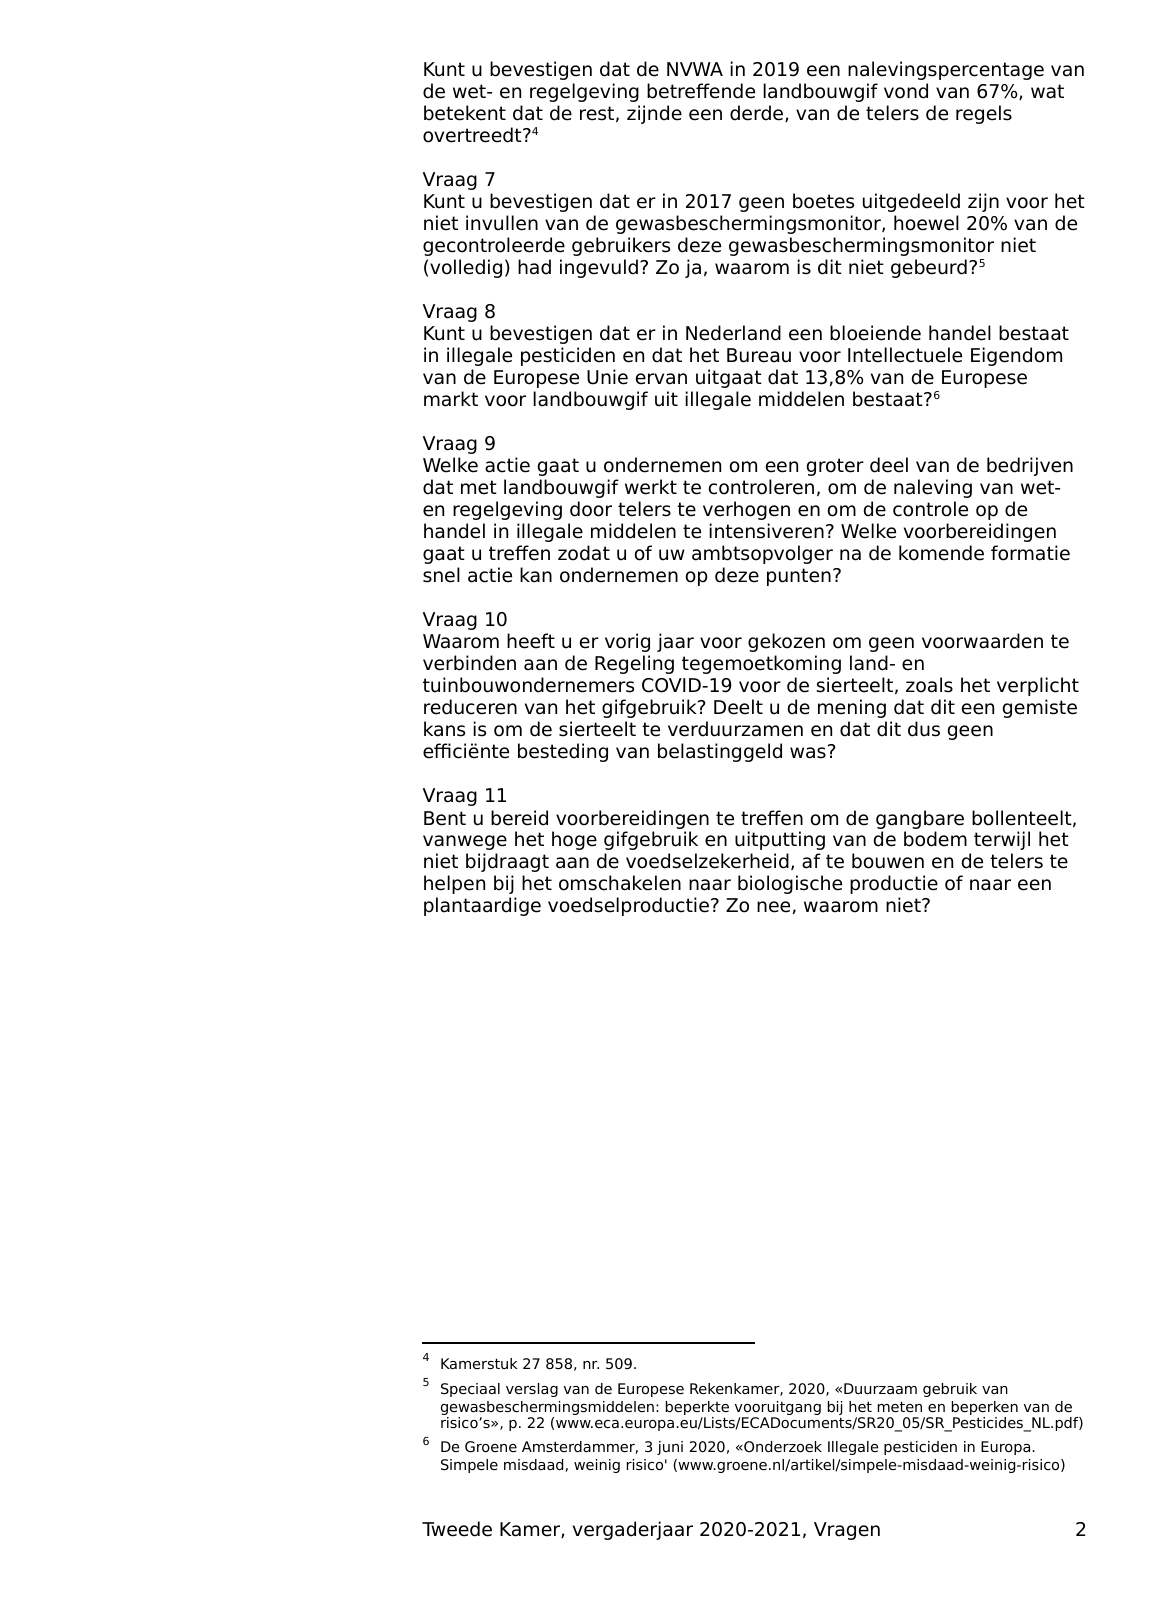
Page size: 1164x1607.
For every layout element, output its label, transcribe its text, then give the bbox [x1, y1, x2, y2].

text Vraag 11 [422, 785, 1087, 807]
text Kunt u bevestigen dat er in 2017 geen boetes uitgedeeld zijn voor het niet invullen van de gewasbeschermingsmonitor, hoewel 20% van de gecontroleerde gebruikers deze gewasbeschermingsmonitor niet (volledig) had ingevuld? Zo ja, waarom is dit niet gebeurd? [422, 191, 1087, 279]
text Welke actie gaat u ondernemen om een groter deel van de bedrijven dat met landbouwgif werkt te controleren, om de naleving van wet- en regelgeving door telers te verhogen en om de controle op de handel in illegale middelen te intensiveren? Welke voorbereidingen gaat u treffen zodat u of uw ambtsopvolger na de komende formatie snel actie kan ondernemen op deze punten? [422, 455, 1087, 587]
text Kunt u bevestigen dat de NVWA in 2019 een nalevingspercentage van de wet- en regelgeving betreffende landbouwgif vond van 67%, wat betekent dat de rest, zijnde een derde, van de telers de regels overtreedt? [422, 59, 1087, 147]
text Waarom heeft u er vorig jaar voor gekozen om geen voorwaarden te verbinden aan de Regeling tegemoetkoming land- en tuinbouwondernemers COVID-19 voor de sierteelt, zoals het verplicht reduceren van het gifgebruik? Deelt u de mening dat dit een gemiste kans is om de sierteelt te verduurzamen en dat dit dus geen efficiënte besteding van belastinggeld was? [422, 631, 1087, 763]
text Kamerstuk 27 858, nr. 509. [422, 1352, 1087, 1374]
text De Groene Amsterdammer, 3 juni 2020, «Onderzoek Illegale pesticiden in Europa. Simpele misdaad, weinig risico' (www.groene.nl/artikel/simpele-misdaad-weinig-risico) [422, 1435, 1087, 1474]
text Vraag 10 [422, 609, 1087, 631]
text Speciaal verslag van de Europese Rekenkamer, 2020, «Duurzaam gebruik van gewasbeschermingsmiddelen: beperkte vooruitgang bij het meten en beperken van de risico’s», p. 22 (www.eca.europa.eu/Lists/ECADocuments/SR20_05/SR_Pesticides_NL.pdf) [422, 1377, 1087, 1432]
text Kunt u bevestigen dat er in Nederland een bloeiende handel bestaat in illegale pesticiden en dat het Bureau voor Intellectuele Eigendom van de Europese Unie ervan uitgaat dat 13,8% van de Europese markt voor landbouwgif uit illegale middelen bestaat? [422, 323, 1087, 411]
text Vraag 9 [422, 433, 1087, 455]
text Bent u bereid voorbereidingen te treffen om de gangbare bollenteelt, vanwege het hoge gifgebruik en uitputting van de bodem terwijl het niet bijdraagt aan de voedselzekerheid, af te bouwen en de telers te helpen bij het omschakelen naar biologische productie of naar een plantaardige voedselproductie? Zo nee, waarom niet? [422, 807, 1087, 917]
text Vraag 8 [422, 301, 1087, 323]
text Vraag 7 [422, 169, 1087, 191]
